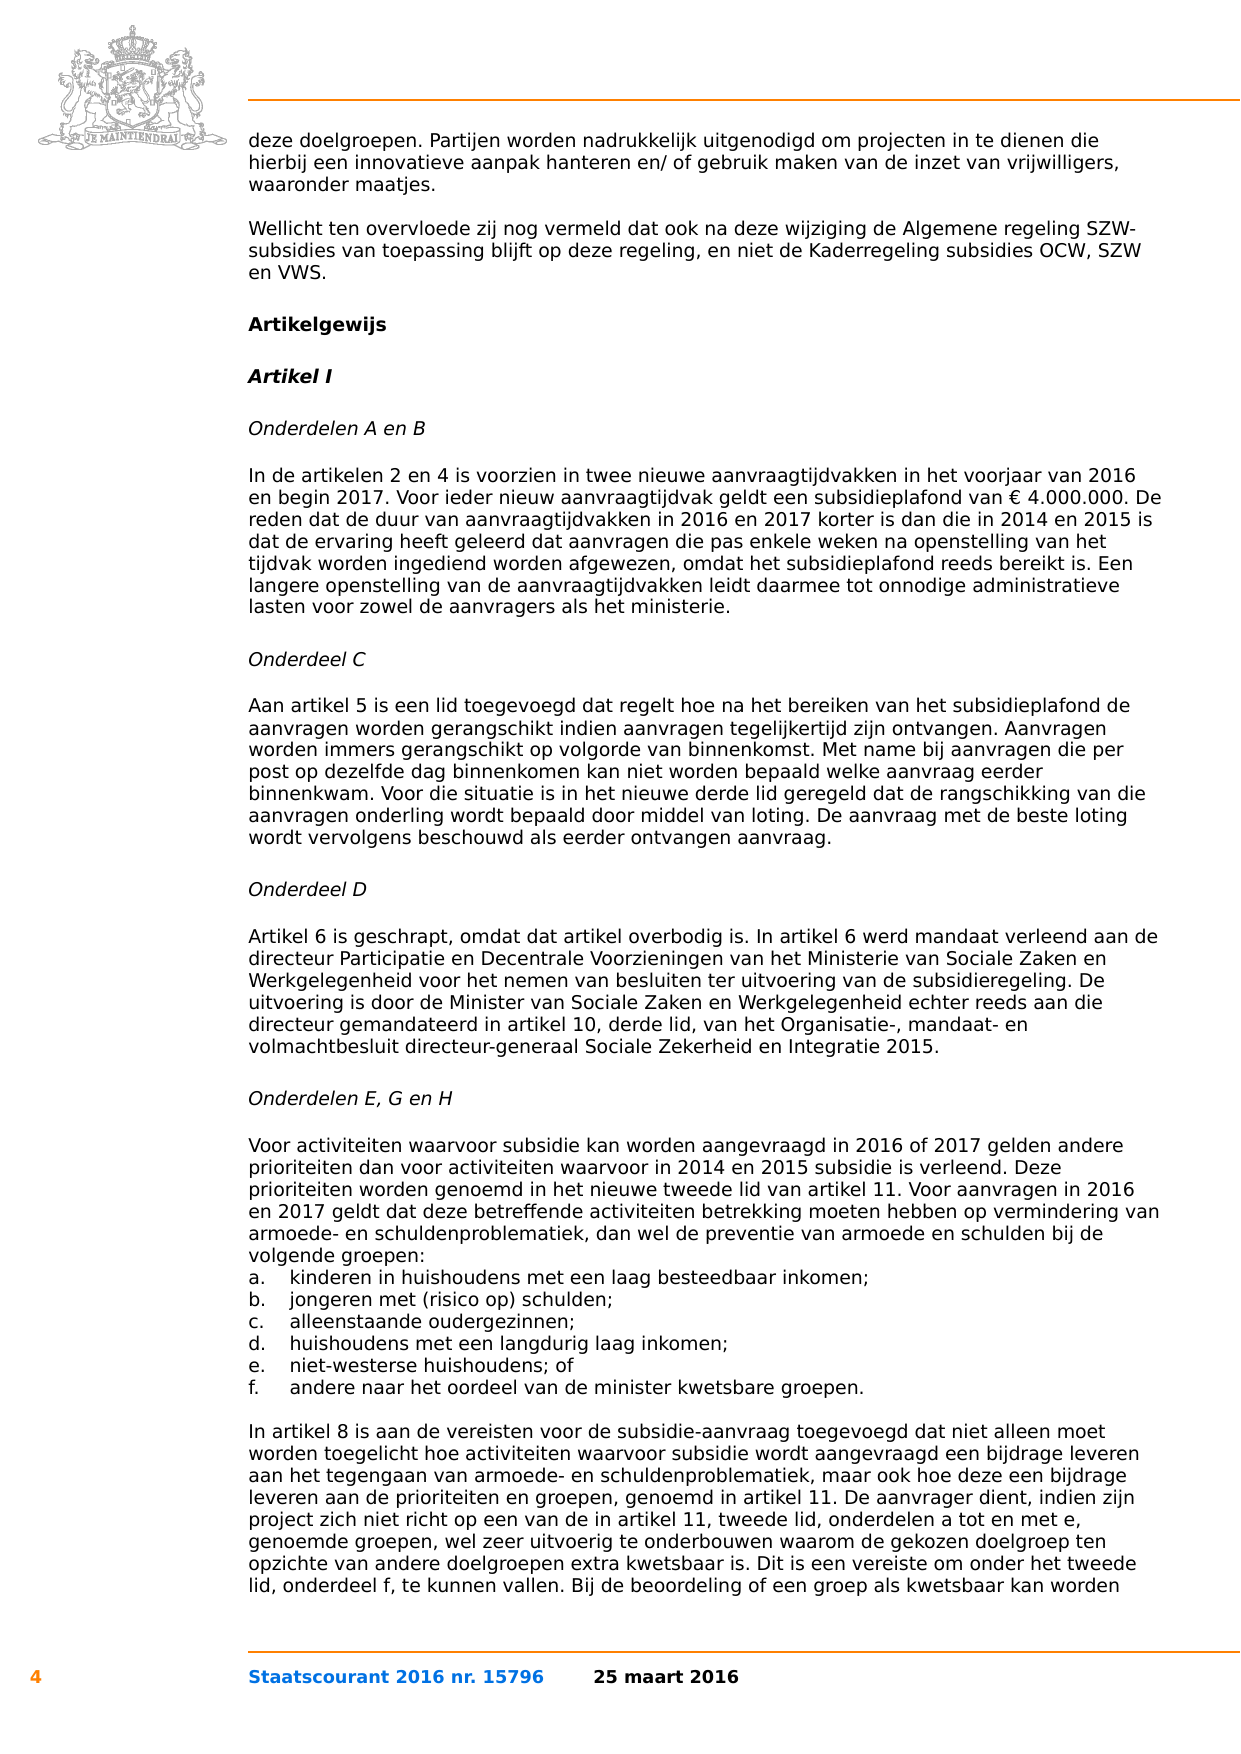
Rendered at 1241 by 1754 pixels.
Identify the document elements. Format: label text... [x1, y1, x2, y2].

subtitle Artikelgewijs [248, 314, 1163, 336]
subtitle Onderdelen A en B [248, 418, 1163, 439]
subtitle Onderdelen E, G en H [248, 1088, 1163, 1110]
text In artikel 8 is aan de vereisten voor de subsidie-aanvraag toegevoegd dat niet alleen moet worden toegelicht hoe activiteiten waarvoor subsidie wordt aangevraagd een bijdrage leveren aan het tegengaan van armoede- en schuldenproblematiek, maar ook hoe deze een bijdrage leveren aan de prioriteiten en groepen, genoemd in artikel 11. De aanvrager dient, indien zijn project zich niet richt op een van de in artikel 11, tweede lid, onderdelen a tot en met e, genoemde groepen, wel zeer uitvoerig te onderbouwen waarom de gekozen doelgroep ten opzichte van andere doelgroepen extra kwetsbaar is. Dit is een vereiste om onder het tweede lid, onderdeel f, te kunnen vallen. Bij de beoordeling of een groep als kwetsbaar kan worden [248, 1421, 1163, 1597]
text b. jongeren met (risico op) schulden; [248, 1289, 1163, 1311]
subtitle Onderdeel C [248, 648, 1163, 670]
text In de artikelen 2 en 4 is voorzien in twee nieuwe aanvraagtijdvakken in het voorjaar van 2016 en begin 2017. Voor ieder nieuw aanvraagtijdvak geldt een subsidieplafond van € 4.000.000. De reden dat de duur van aanvraagtijdvakken in 2016 en 2017 korter is dan die in 2014 en 2015 is dat de ervaring heeft geleerd dat aanvragen die pas enkele weken na openstelling van het tijdvak worden ingediend worden afgewezen, omdat het subsidieplafond reeds bereikt is. Een langere openstelling van de aanvraagtijdvakken leidt daarmee tot onnodige administratieve lasten voor zowel de aanvragers als het ministerie. [248, 464, 1163, 618]
subtitle Artikel I [248, 366, 1163, 388]
text a. kinderen in huishoudens met een laag besteedbaar inkomen; [248, 1267, 1163, 1289]
text deze doelgroepen. Partijen worden nadrukkelijk uitgenodigd om projecten in te dienen die hierbij een innovatieve aanpak hanteren en/ of gebruik maken van de inzet van vrijwilligers, waaronder maatjes. [248, 130, 1163, 196]
subtitle Onderdeel D [248, 879, 1163, 901]
text e. niet-westerse huishoudens; of [248, 1355, 1163, 1377]
text d. huishoudens met een langdurig laag inkomen; [248, 1333, 1163, 1355]
text f. andere naar het oordeel van de minister kwetsbare groepen. [248, 1377, 1163, 1399]
picture [38, 25, 227, 150]
text Aan artikel 5 is een lid toegevoegd dat regelt hoe na het bereiken van het subsidieplafond de aanvragen worden gerangschikt indien aanvragen tegelijkertijd zijn ontvangen. Aanvragen worden immers gerangschikt op volgorde van binnenkomst. Met name bij aanvragen die per post op dezelfde dag binnenkomen kan niet worden bepaald welke aanvraag eerder binnenkwam. Voor die situatie is in het nieuwe derde lid geregeld dat de rangschikking van die aanvragen onderling wordt bepaald door middel van loting. De aanvraag met de beste loting wordt vervolgens beschouwd als eerder ontvangen aanvraag. [248, 695, 1163, 849]
text Wellicht ten overvloede zij nog vermeld dat ook na deze wijziging de Algemene regeling SZW-subsidies van toepassing blijft op deze regeling, en niet de Kaderregeling subsidies OCW, SZW en VWS. [248, 218, 1163, 284]
text c. alleenstaande oudergezinnen; [248, 1311, 1163, 1333]
text Artikel 6 is geschrapt, omdat dat artikel overbodig is. In artikel 6 werd mandaat verleend aan de directeur Participatie en Decentrale Voorzieningen van het Ministerie van Sociale Zaken en Werkgelegenheid voor het nemen van besluiten ter uitvoering van de subsidieregeling. De uitvoering is door de Minister van Sociale Zaken en Werkgelegenheid echter reeds aan die directeur gemandateerd in artikel 10, derde lid, van het Organisatie-, mandaat- en volmachtbesluit directeur-generaal Sociale Zekerheid en Integratie 2015. [248, 926, 1163, 1058]
text Voor activiteiten waarvoor subsidie kan worden aangevraagd in 2016 of 2017 gelden andere prioriteiten dan voor activiteiten waarvoor in 2014 en 2015 subsidie is verleend. Deze prioriteiten worden genoemd in het nieuwe tweede lid van artikel 11. Voor aanvragen in 2016 en 2017 geldt dat deze betreffende activiteiten betrekking moeten hebben op vermindering van armoede- en schuldenproblematiek, dan wel de preventie van armoede en schulden bij de volgende groepen: [248, 1135, 1163, 1267]
